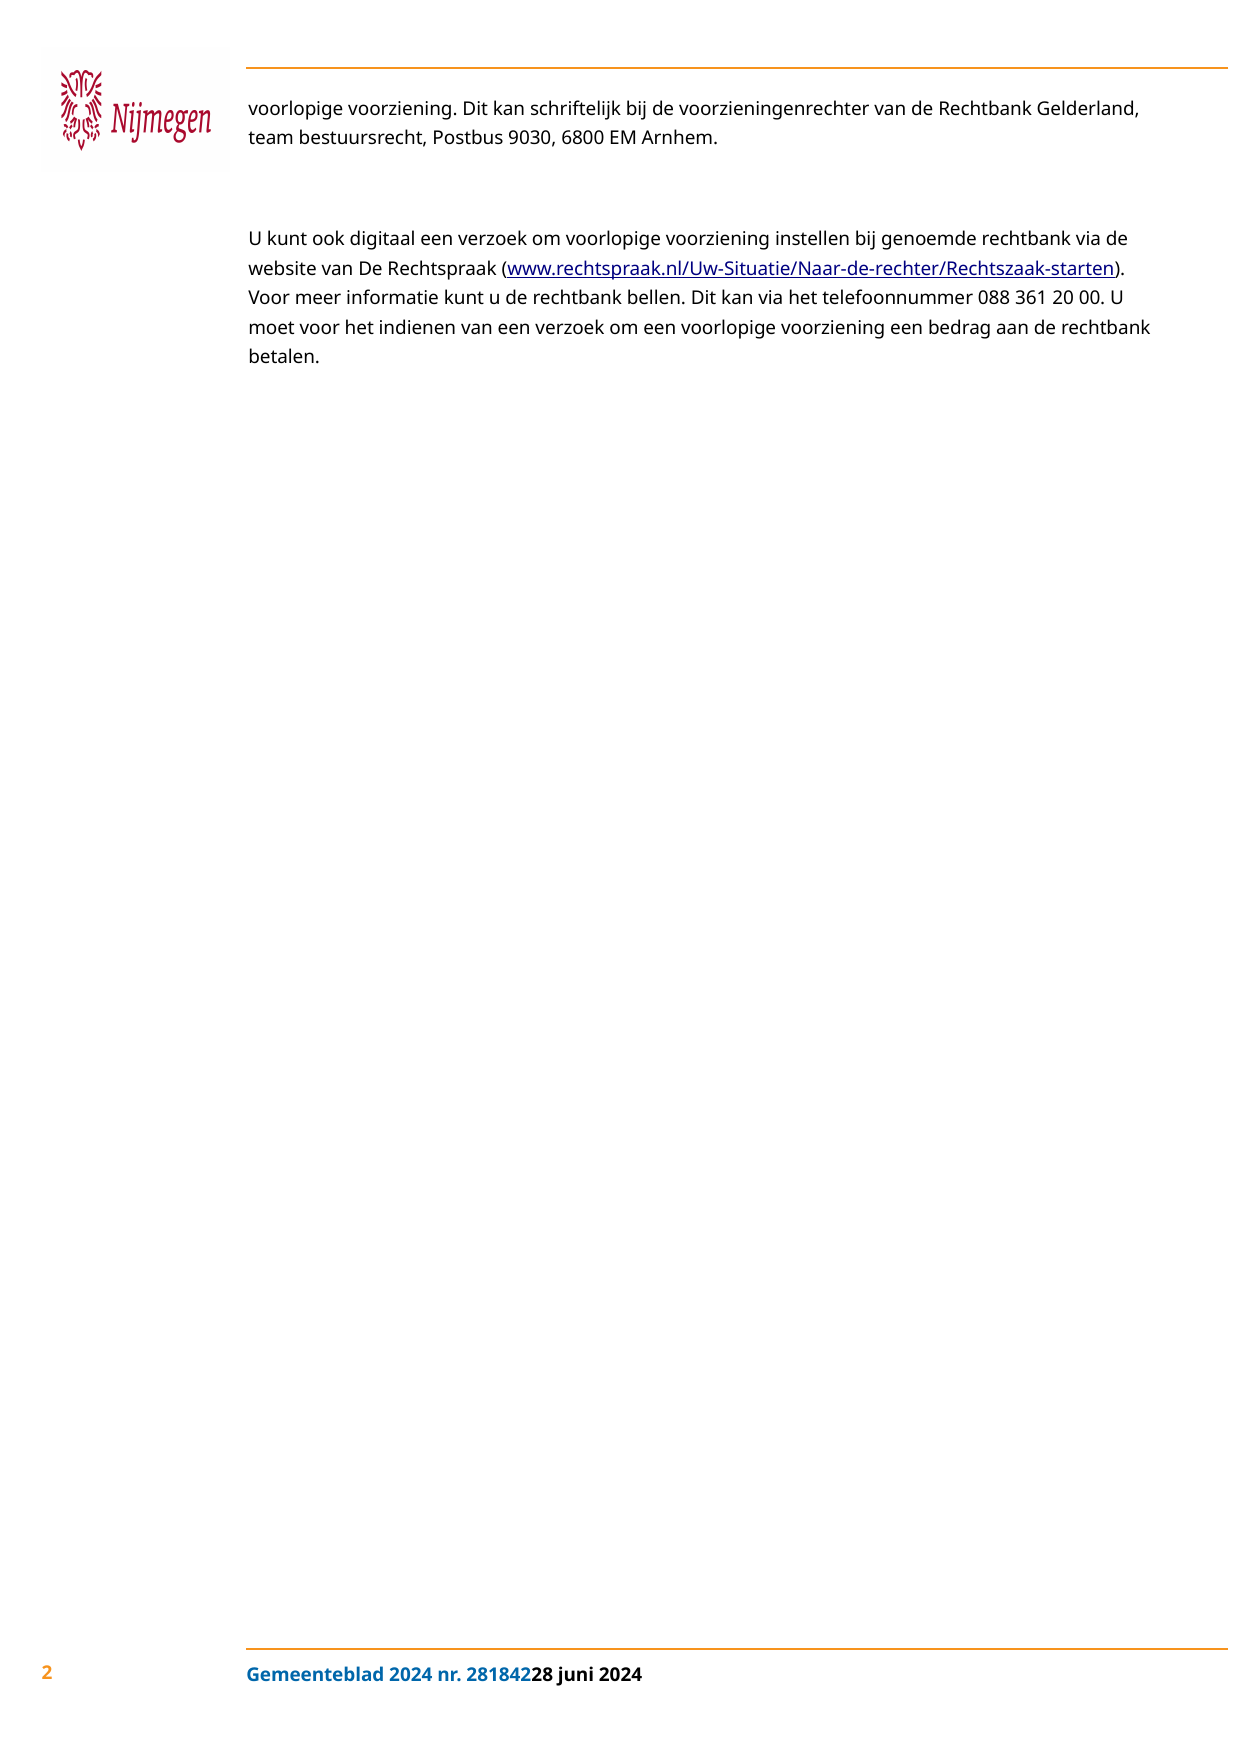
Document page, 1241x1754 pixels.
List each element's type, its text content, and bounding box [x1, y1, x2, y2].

text U kunt ook digitaal een verzoek om voorlopige voorziening instellen bij genoemde rechtbank via de website van De Rechtspraak (www.rechtspraak.nl/Uw-Situatie/Naar-de-rechter/Rechtszaak-starten). Voor meer informatie kunt u de rechtbank bellen. Dit kan via het telefoonnummer 088 361 20 00. U moet voor het indienen van een verzoek om een voorlopige voorziening een bedrag aan de rechtbank betalen. [248, 225, 1152, 369]
picture [41, 47, 231, 172]
text voorlopige voorziening. Dit kan schriftelijk bij de voorzieningenrechter van de Rechtbank Gelderland, team bestuursrecht, Postbus 9030, 6800 EM Arnhem. [248, 95, 1152, 150]
